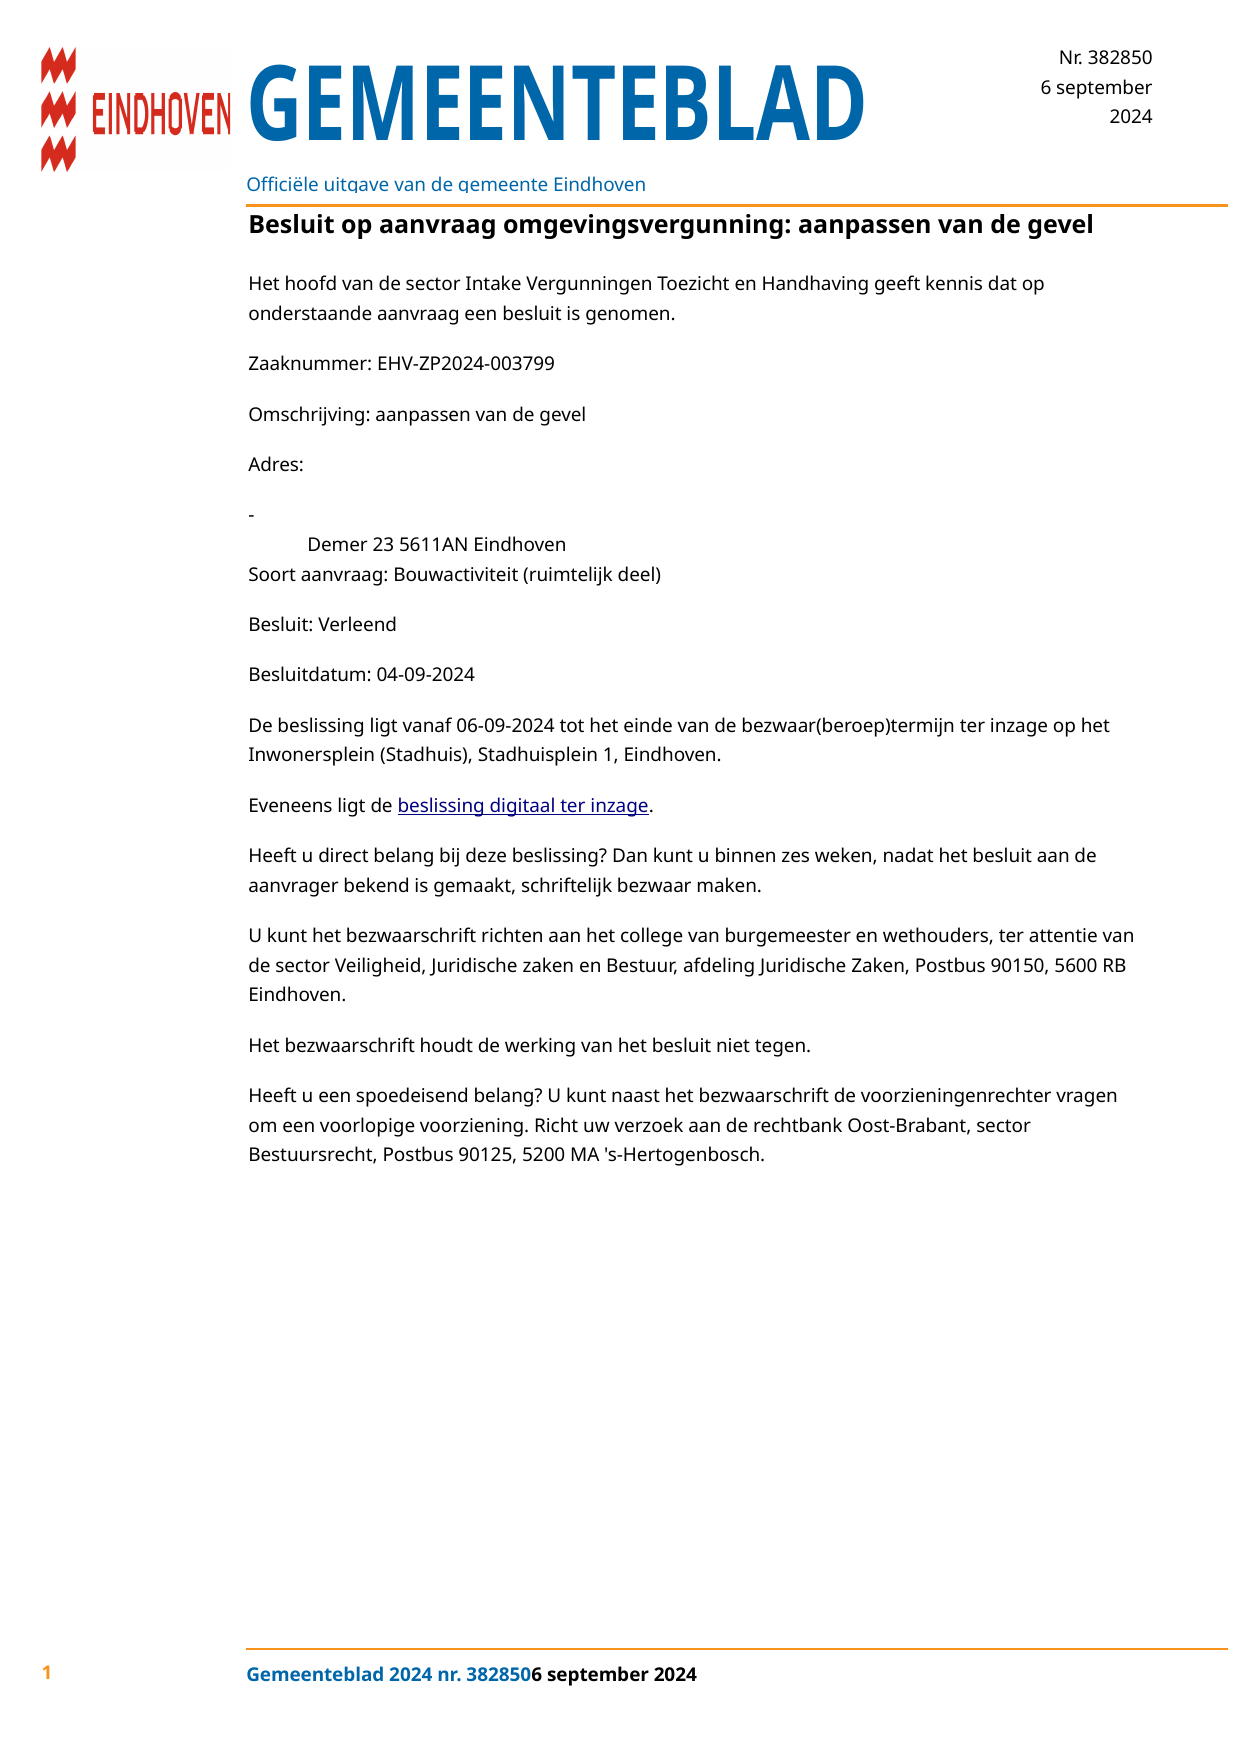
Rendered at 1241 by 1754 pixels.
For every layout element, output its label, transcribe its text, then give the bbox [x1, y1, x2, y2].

text Besluitdatum: 04-09-2024 [248, 662, 1152, 687]
text Het hoofd van de sector Intake Vergunningen Toezicht en Handhaving geeft kennis dat op onderstaande aanvraag een besluit is genomen. [248, 270, 1152, 326]
text De beslissing ligt vanaf 06-09-2024 tot het einde van de bezwaar(beroep)termijn ter inzage op het Inwonersplein (Stadhuis), Stadhuisplein 1, Eindhoven. [248, 712, 1152, 767]
text Eveneens ligt de beslissing digitaal ter inzage. [248, 792, 1152, 818]
text Het bezwaarschrift houdt de werking van het besluit niet tegen. [248, 1032, 1152, 1058]
text Soort aanvraag: Bouwactiviteit (ruimtelijk deel) [248, 561, 1152, 586]
text Heeft u een spoedeisend belang? U kunt naast het bezwaarschrift de voorzieningenrechter vragen om een voorlopige voorziening. Richt uw verzoek aan de rechtbank Oost-Brabant, sector Bestuursrecht, Postbus 90125, 5200 MA 's-Hertogenbosch. [248, 1082, 1152, 1167]
picture [41, 47, 231, 172]
text Omschrijving: aanpassen van de gevel [248, 401, 1152, 426]
text Adres: [248, 451, 1152, 477]
text Heeft u direct belang bij deze beslissing? Dan kunt u binnen zes weken, nadat het besluit aan de aanvrager bekend is gemaakt, schriftelijk bezwaar maken. [248, 842, 1152, 898]
text Besluit op aanvraag omgevingsvergunning: aanpassen van de gevel [248, 207, 1152, 241]
text Zaaknummer: EHV-ZP2024-003799 [248, 350, 1152, 376]
text Besluit: Verleend [248, 611, 1152, 637]
text U kunt het bezwaarschrift richten aan het college van burgemeester en wethouders, ter attentie van de sector Veiligheid, Juridische zaken en Bestuur, afdeling Juridische Zaken, Postbus 90150, 5600 RB Eindhoven. [248, 922, 1152, 1007]
list Demer 23 5611AN Eindhoven [248, 531, 1152, 557]
